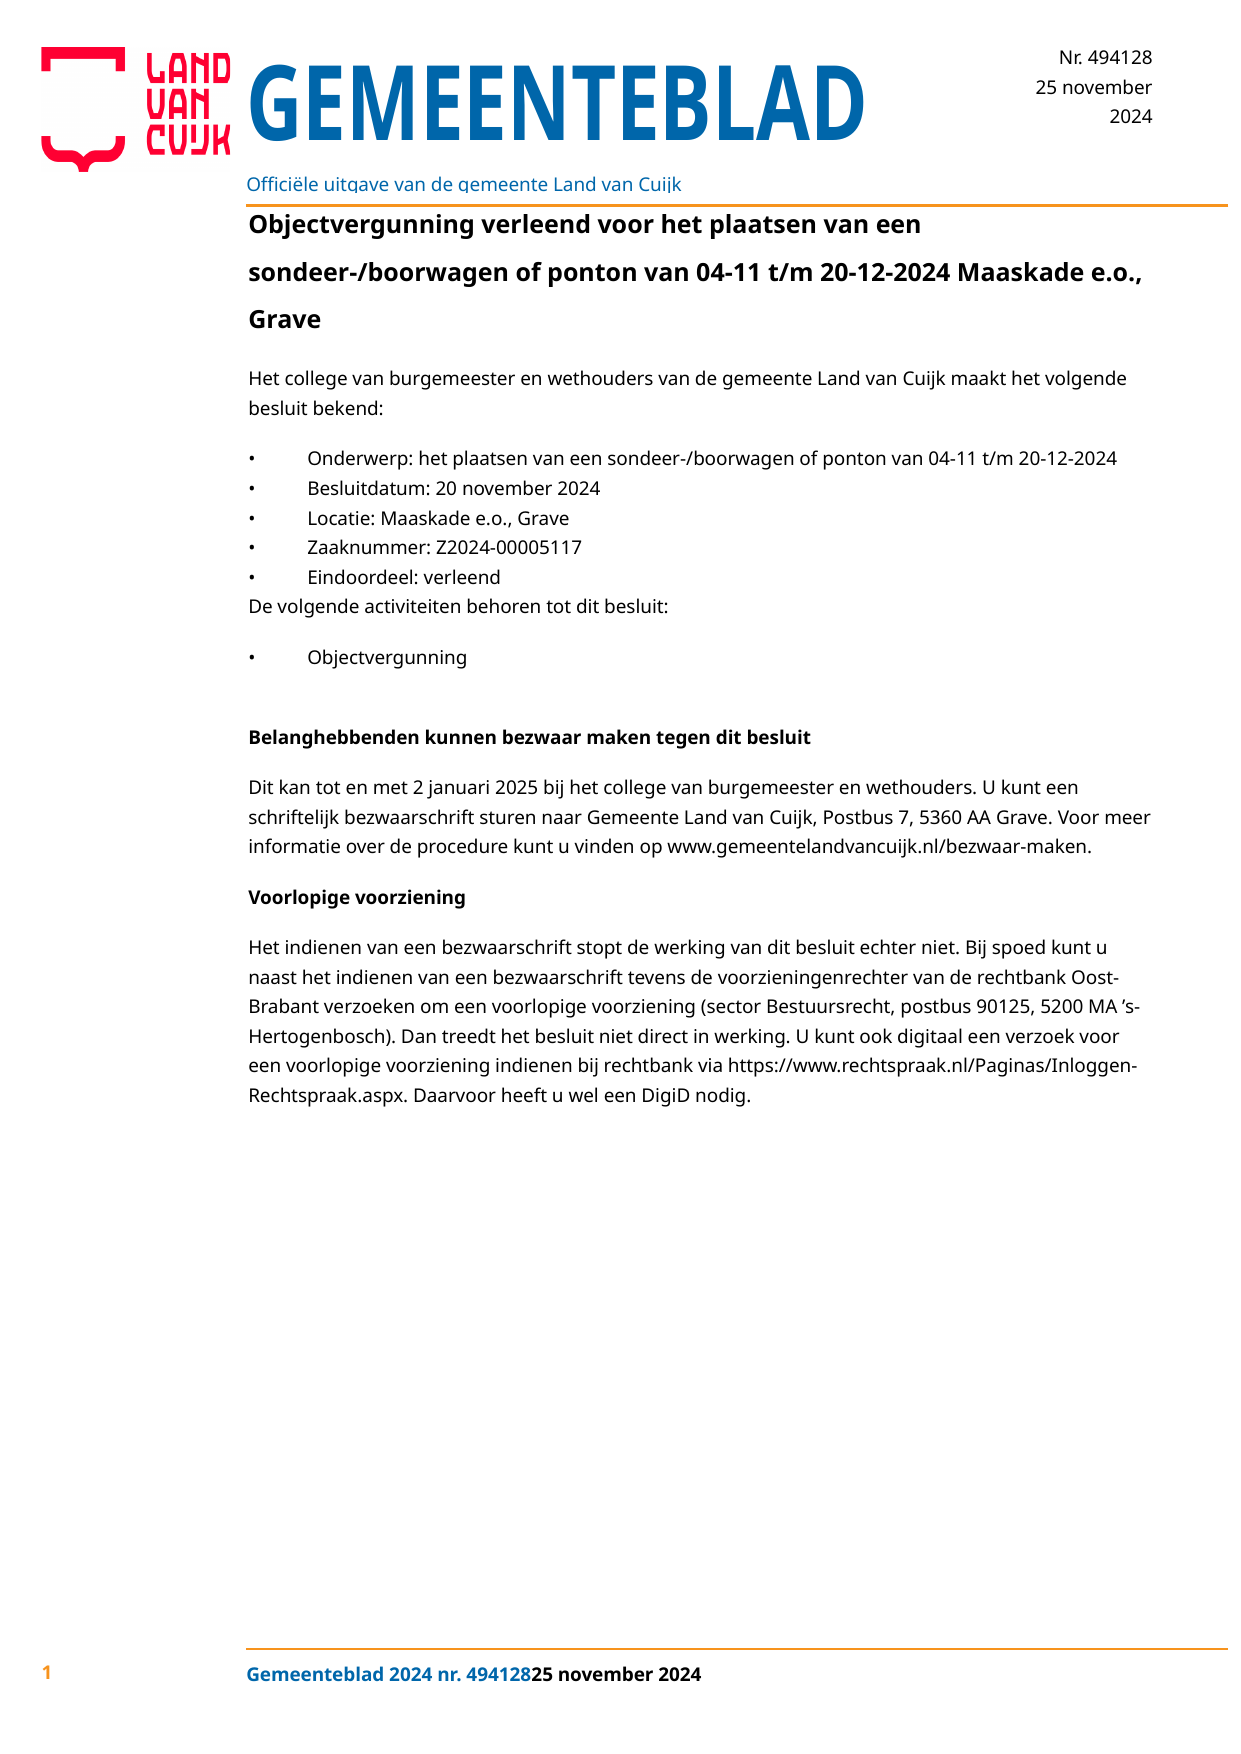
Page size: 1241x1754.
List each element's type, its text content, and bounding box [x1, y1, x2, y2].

list Onderwerp: het plaatsen van een sondeer-/boorwagen of ponton van 04-11 t/m 20-12-2024 [248, 446, 1152, 471]
text Objectvergunning verleend voor het plaatsen van een sondeer-/boorwagen of ponton van 04-11 t/m 20-12-2024 Maaskade e.o., Grave [248, 207, 1152, 336]
list Objectvergunning [248, 644, 1152, 669]
list Besluitdatum: 20 november 2024 [248, 475, 1152, 501]
text De volgende activiteiten behoren tot dit besluit: [248, 593, 1152, 619]
list Locatie: Maaskade e.o., Grave [248, 505, 1152, 530]
text Belanghebbenden kunnen bezwaar maken tegen dit besluit [248, 724, 1152, 749]
text Voorlopige voorziening [248, 884, 1152, 909]
picture [41, 47, 231, 172]
list Zaaknummer: Z2024-00005117 [248, 534, 1152, 560]
text Het college van burgemeester en wethouders van de gemeente Land van Cuijk maakt het volgende besluit bekend: [248, 366, 1152, 421]
text Het indienen van een bezwaarschrift stopt de werking van dit besluit echter niet. Bij spoed kunt u naast het indienen van een bezwaarschrift tevens de voorzieningenrechter van de rechtbank Oost-Brabant verzoeken om een voorlopige voorziening (sector Bestuursrecht, postbus 90125, 5200 MA ’s-Hertogenbosch). Dan treedt het besluit niet direct in werking. U kunt ook digitaal een verzoek voor een voorlopige voorziening indienen bij rechtbank via https://www.rechtspraak.nl/Paginas/Inloggen-Rechtspraak.aspx. Daarvoor heeft u wel een DigiD nodig. [248, 934, 1152, 1108]
list Eindoordeel: verleend [248, 564, 1152, 589]
text Dit kan tot en met 2 januari 2025 bij het college van burgemeester en wethouders. U kunt een schriftelijk bezwaarschrift sturen naar Gemeente Land van Cuijk, Postbus 7, 5360 AA Grave. Voor meer informatie over de procedure kunt u vinden op www.gemeentelandvancuijk.nl/bezwaar-maken. [248, 774, 1152, 859]
